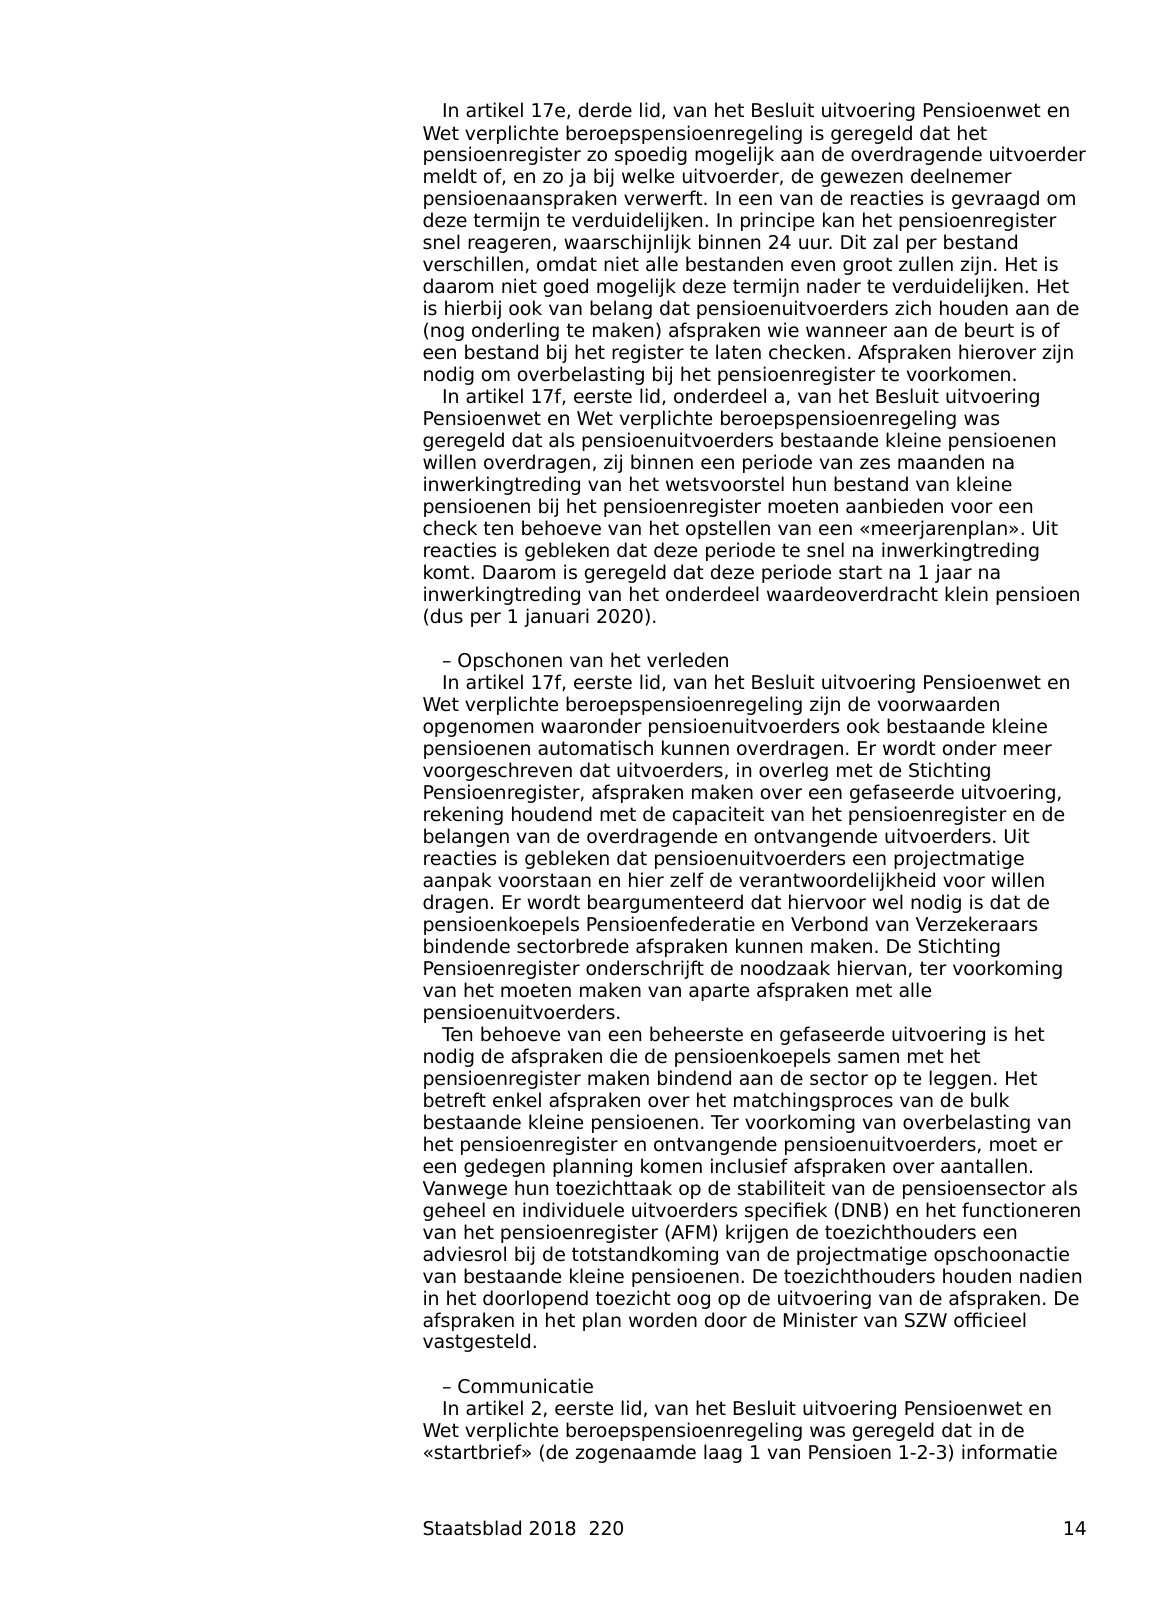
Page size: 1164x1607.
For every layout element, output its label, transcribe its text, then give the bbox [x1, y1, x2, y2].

text – Communicatie [422, 1376, 1087, 1398]
text In artikel 2, eerste lid, van het Besluit uitvoering Pensioenwet en Wet verplichte beroepspensioenregeling was geregeld dat in de «startbrief» (de zogenaamde laag 1 van Pensioen 1-2-3) informatie [422, 1398, 1087, 1463]
text In artikel 17f, eerste lid, van het Besluit uitvoering Pensioenwet en Wet verplichte beroepspensioenregeling zijn de voorwaarden opgenomen waaronder pensioenuitvoerders ook bestaande kleine pensioenen automatisch kunnen overdragen. Er wordt onder meer voorgeschreven dat uitvoerders, in overleg met de Stichting Pensioenregister, afspraken maken over een gefaseerde uitvoering, rekening houdend met de capaciteit van het pensioenregister en de belangen van de overdragende en ontvangende uitvoerders. Uit reacties is gebleken dat pensioenuitvoerders een projectmatige aanpak voorstaan en hier zelf de verantwoordelijkheid voor willen dragen. Er wordt beargumenteerd dat hiervoor wel nodig is dat de pensioenkoepels Pensioenfederatie en Verbond van Verzekeraars bindende sectorbrede afspraken kunnen maken. De Stichting Pensioenregister onderschrijft de noodzaak hiervan, ter voorkoming van het moeten maken van aparte afspraken met alle pensioenuitvoerders. [422, 672, 1087, 1024]
text In artikel 17e, derde lid, van het Besluit uitvoering Pensioenwet en Wet verplichte beroepspensioenregeling is geregeld dat het pensioenregister zo spoedig mogelijk aan de overdragende uitvoerder meldt of, en zo ja bij welke uitvoerder, de gewezen deelnemer pensioenaanspraken verwerft. In een van de reacties is gevraagd om deze termijn te verduidelijken. In principe kan het pensioenregister snel reageren, waarschijnlijk binnen 24 uur. Dit zal per bestand verschillen, omdat niet alle bestanden even groot zullen zijn. Het is daarom niet goed mogelijk deze termijn nader te verduidelijken. Het is hierbij ook van belang dat pensioenuitvoerders zich houden aan de (nog onderling te maken) afspraken wie wanneer aan de beurt is of een bestand bij het register te laten checken. Afspraken hierover zijn nodig om overbelasting bij het pensioenregister te voorkomen. [422, 100, 1087, 386]
text Ten behoeve van een beheerste en gefaseerde uitvoering is het nodig de afspraken die de pensioenkoepels samen met het pensioenregister maken bindend aan de sector op te leggen. Het betreft enkel afspraken over het matchingsproces van de bulk bestaande kleine pensioenen. Ter voorkoming van overbelasting van het pensioenregister en ontvangende pensioenuitvoerders, moet er een gedegen planning komen inclusief afspraken over aantallen. Vanwege hun toezichttaak op de stabiliteit van de pensioensector als geheel en individuele uitvoerders specifiek (DNB) en het functioneren van het pensioenregister (AFM) krijgen de toezichthouders een adviesrol bij de totstandkoming van de projectmatige opschoonactie van bestaande kleine pensioenen. De toezichthouders houden nadien in het doorlopend toezicht oog op de uitvoering van de afspraken. De afspraken in het plan worden door de Minister van SZW officieel vastgesteld. [422, 1024, 1087, 1353]
text In artikel 17f, eerste lid, onderdeel a, van het Besluit uitvoering Pensioenwet en Wet verplichte beroepspensioenregeling was geregeld dat als pensioenuitvoerders bestaande kleine pensioenen willen overdragen, zij binnen een periode van zes maanden na inwerkingtreding van het wetsvoorstel hun bestand van kleine pensioenen bij het pensioenregister moeten aanbieden voor een check ten behoeve van het opstellen van een «meerjarenplan». Uit reacties is gebleken dat deze periode te snel na inwerkingtreding komt. Daarom is geregeld dat deze periode start na 1 jaar na inwerkingtreding van het onderdeel waardeoverdracht klein pensioen (dus per 1 januari 2020). [422, 386, 1087, 628]
text – Opschonen van het verleden [422, 650, 1087, 672]
